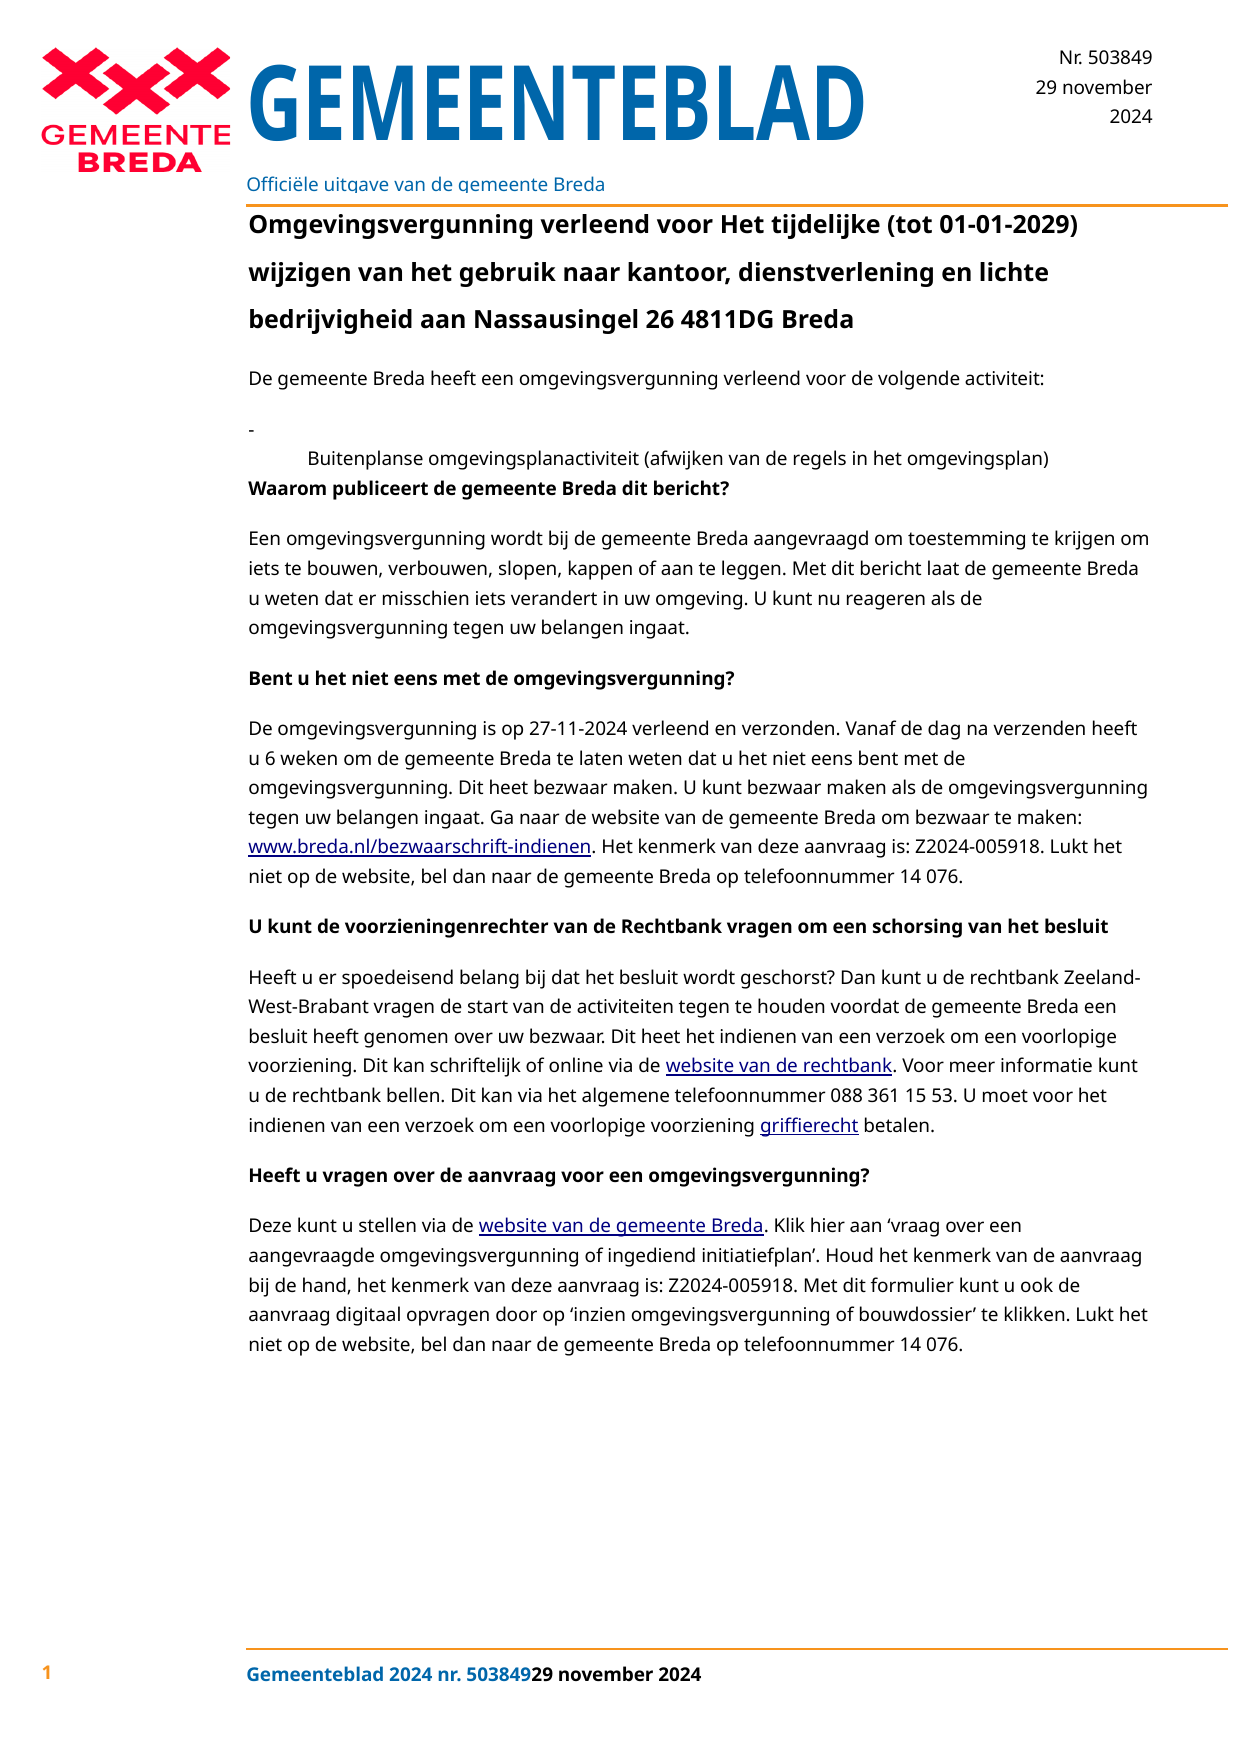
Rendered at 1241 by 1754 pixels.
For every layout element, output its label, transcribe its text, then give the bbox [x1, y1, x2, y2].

text Heeft u er spoedeisend belang bij dat het besluit wordt geschorst? Dan kunt u de rechtbank Zeeland-West-Brabant vragen de start van de activiteiten tegen te houden voordat de gemeente Breda een besluit heeft genomen over uw bezwaar. Dit heet het indienen van een verzoek om een voorlopige voorziening. Dit kan schriftelijk of online via de website van de rechtbank. Voor meer informatie kunt u de rechtbank bellen. Dit kan via het algemene telefoonnummer 088 361 15 53. U moet voor het indienen van een verzoek om een voorlopige voorziening griffierecht betalen. [248, 964, 1152, 1137]
text Een omgevingsvergunning wordt bij de gemeente Breda aangevraagd om toestemming te krijgen om iets te bouwen, verbouwen, slopen, kappen of aan te leggen. Met dit bericht laat de gemeente Breda u weten dat er misschien iets verandert in uw omgeving. U kunt nu reageren als de omgevingsvergunning tegen uw belangen ingaat. [248, 526, 1152, 640]
text De gemeente Breda heeft een omgevingsvergunning verleend voor de volgende activiteit: [248, 366, 1152, 391]
text Bent u het niet eens met de omgevingsvergunning? [248, 665, 1152, 690]
text De omgevingsvergunning is op 27-11-2024 verleend en verzonden. Vanaf de dag na verzenden heeft u 6 weken om de gemeente Breda te laten weten dat u het niet eens bent met de omgevingsvergunning. Dit heet bezwaar maken. U kunt bezwaar maken als de omgevingsvergunning tegen uw belangen ingaat. Ga naar de website van de gemeente Breda om bezwaar te maken: www.breda.nl/bezwaarschrift-indienen. Het kenmerk van deze aanvraag is: Z2024-005918. Lukt het niet op de website, bel dan naar de gemeente Breda op telefoonnummer 14 076. [248, 715, 1152, 889]
text U kunt de voorzieningenrechter van de Rechtbank vragen om een schorsing van het besluit [248, 913, 1152, 939]
text Omgevingsvergunning verleend voor Het tijdelijke (tot 01-01-2029) wijzigen van het gebruik naar kantoor, dienstverlening en lichte bedrijvigheid aan Nassausingel 26 4811DG Breda [248, 207, 1152, 336]
list Buitenplanse omgevingsplanactiviteit (afwijken van de regels in het omgevingsplan) [248, 446, 1152, 471]
picture [41, 47, 231, 172]
text Deze kunt u stellen via de website van de gemeente Breda. Klik hier aan ‘vraag over een aangevraagde omgevingsvergunning of ingediend initiatiefplan’. Houd het kenmerk van de aanvraag bij de hand, het kenmerk van deze aanvraag is: Z2024-005918. Met dit formulier kunt u ook de aanvraag digitaal opvragen door op ‘inzien omgevingsvergunning of bouwdossier’ te klikken. Lukt het niet op de website, bel dan naar de gemeente Breda op telefoonnummer 14 076. [248, 1213, 1152, 1357]
text Heeft u vragen over de aanvraag voor een omgevingsvergunning? [248, 1162, 1152, 1188]
text Waarom publiceert de gemeente Breda dit bericht? [248, 475, 1152, 501]
